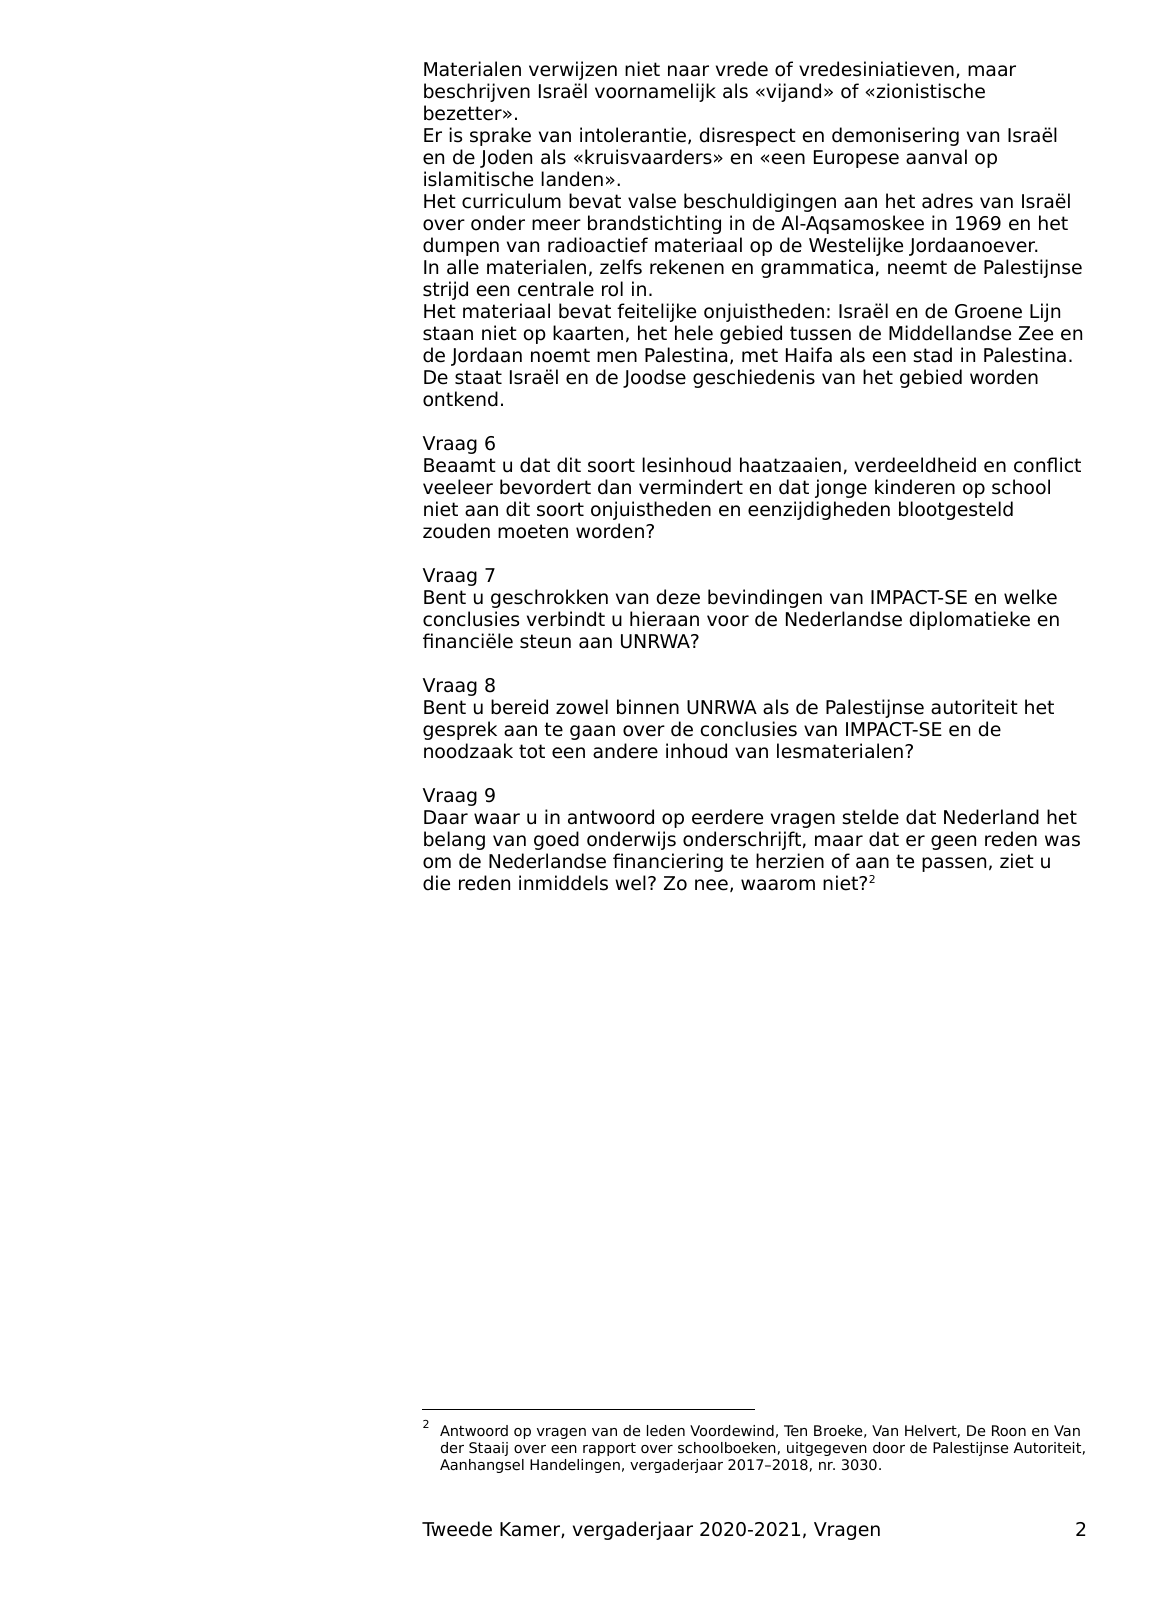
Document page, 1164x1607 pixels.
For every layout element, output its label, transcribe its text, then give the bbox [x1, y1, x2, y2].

text Materialen verwijzen niet naar vrede of vredesiniatieven, maar beschrijven Israël voornamelijk als «vijand» of «zionistische bezetter». [422, 59, 1087, 125]
text Bent u bereid zowel binnen UNRWA als de Palestijnse autoriteit het gesprek aan te gaan over de conclusies van IMPACT-SE en de noodzaak tot een andere inhoud van lesmaterialen? [422, 697, 1087, 763]
text Het curriculum bevat valse beschuldigingen aan het adres van Israël over onder meer brandstichting in de Al-Aqsamoskee in 1969 en het dumpen van radioactief materiaal op de Westelijke Jordaanoever. [422, 191, 1087, 257]
text Antwoord op vragen van de leden Voordewind, Ten Broeke, Van Helvert, De Roon en Van der Staaij over een rapport over schoolboeken, uitgegeven door de Palestijnse Autoriteit, Aanhangsel Handelingen, vergaderjaar 2017–2018, nr. 3030. [422, 1418, 1087, 1474]
text Het materiaal bevat feitelijke onjuistheden: Israël en de Groene Lijn staan niet op kaarten, het hele gebied tussen de Middellandse Zee en de Jordaan noemt men Palestina, met Haifa als een stad in Palestina. [422, 301, 1087, 367]
text In alle materialen, zelfs rekenen en grammatica, neemt de Palestijnse strijd een centrale rol in. [422, 257, 1087, 301]
text Vraag 9 [422, 785, 1087, 807]
text Bent u geschrokken van deze bevindingen van IMPACT-SE en welke conclusies verbindt u hieraan voor de Nederlandse diplomatieke en financiële steun aan UNRWA? [422, 587, 1087, 653]
text Daar waar u in antwoord op eerdere vragen stelde dat Nederland het belang van goed onderwijs onderschrijft, maar dat er geen reden was om de Nederlandse financiering te herzien of aan te passen, ziet u die reden inmiddels wel? Zo nee, waarom niet? [422, 807, 1087, 895]
text Vraag 6 [422, 433, 1087, 455]
text Vraag 8 [422, 675, 1087, 697]
text De staat Israël en de Joodse geschiedenis van het gebied worden ontkend. [422, 367, 1087, 411]
text Vraag 7 [422, 565, 1087, 587]
text Er is sprake van intolerantie, disrespect en demonisering van Israël en de Joden als «kruisvaarders» en «een Europese aanval op islamitische landen». [422, 125, 1087, 191]
text Beaamt u dat dit soort lesinhoud haatzaaien, verdeeldheid en conflict veeleer bevordert dan vermindert en dat jonge kinderen op school niet aan dit soort onjuistheden en eenzijdigheden blootgesteld zouden moeten worden? [422, 455, 1087, 543]
